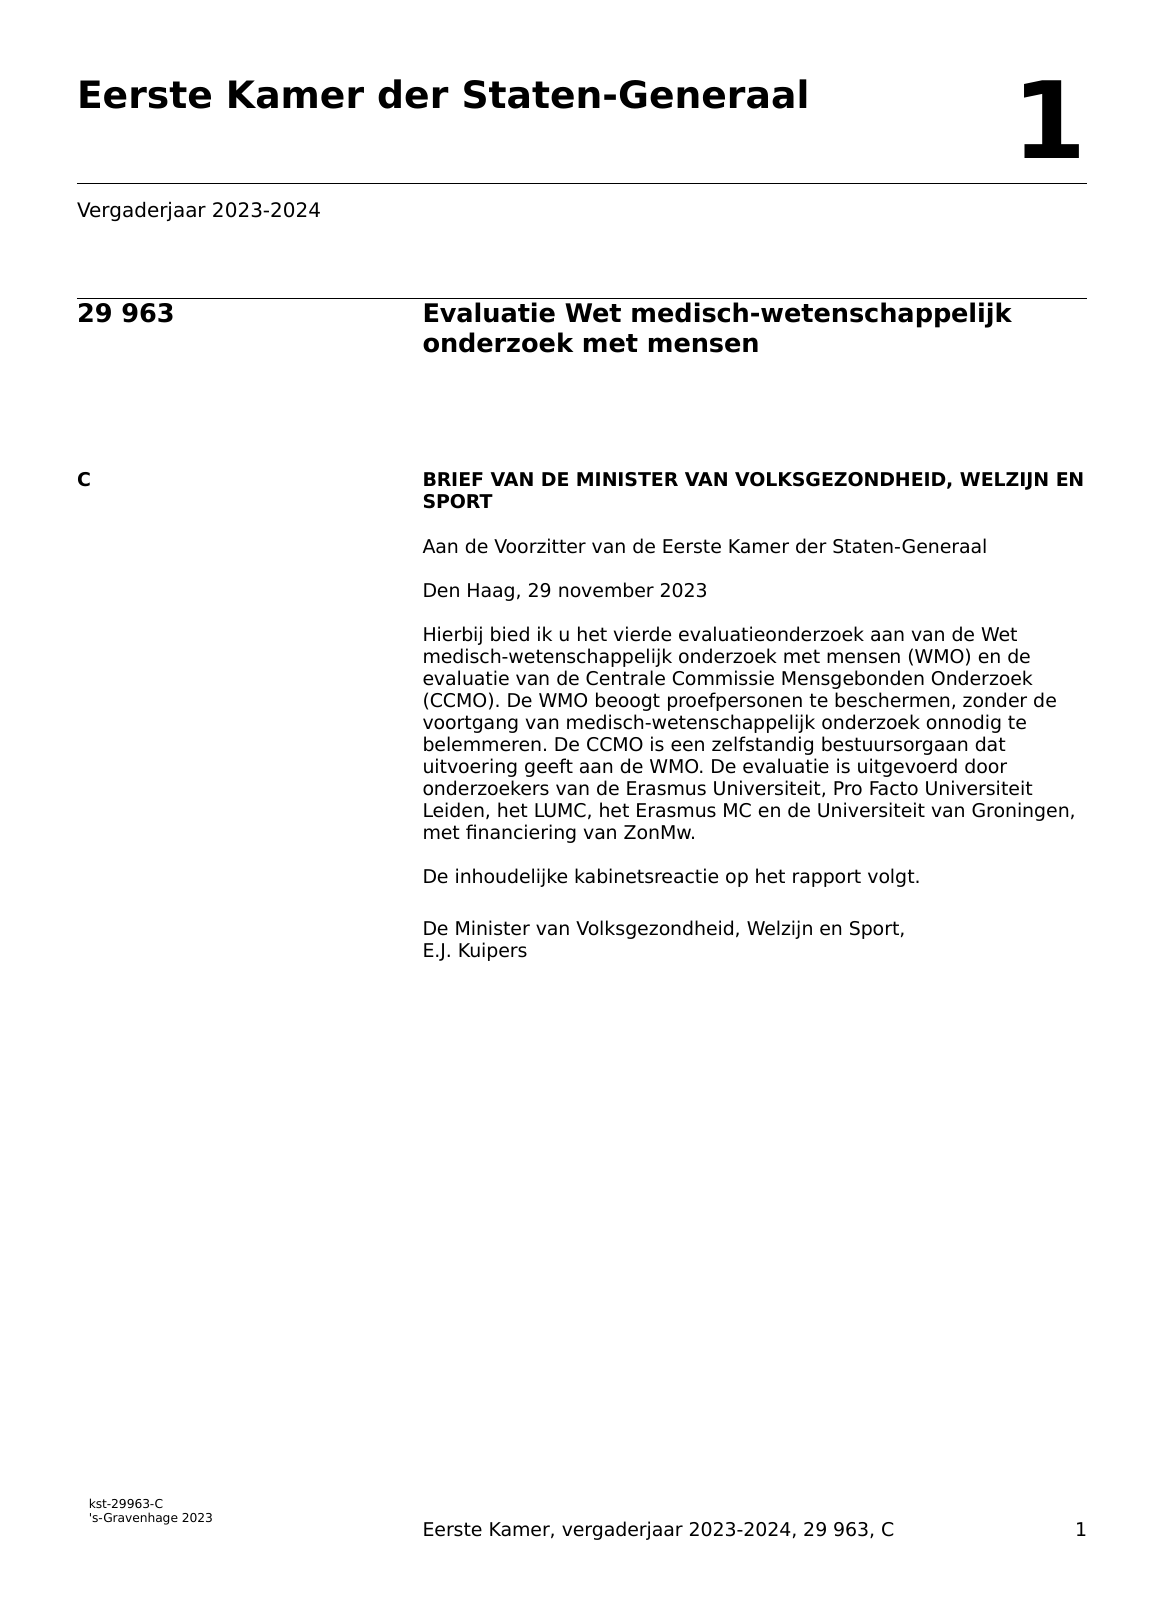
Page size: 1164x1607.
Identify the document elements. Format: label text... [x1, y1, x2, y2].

text 's-Gravenhage 2023 [88, 1511, 323, 1525]
table_header 1 [886, 59, 1087, 183]
text De Minister van Volksgezondheid, Welzijn en Sport, E.J. Kuipers [422, 918, 1087, 962]
table_header Eerste Kamer der Staten-Generaal [77, 59, 886, 183]
text De inhoudelijke kabinetsreactie op het rapport volgt. [422, 866, 1087, 888]
text Den Haag, 29 november 2023 [422, 580, 1087, 602]
subtitle C BRIEF VAN DE MINISTER VAN VOLKSGEZONDHEID, WELZIJN EN SPORT [77, 469, 1087, 513]
text Hierbij bied ik u het vierde evaluatieonderzoek aan van de Wet medisch-wetenschappelijk onderzoek met mensen (WMO) en de evaluatie van de Centrale Commissie Mensgebonden Onderzoek (CCMO). De WMO beoogt proefpersonen te beschermen, zonder de voortgang van medisch-wetenschappelijk onderzoek onnodig te belemmeren. De CCMO is een zelfstandig bestuursorgaan dat uitvoering geeft aan de WMO. De evaluatie is uitgevoerd door onderzoekers van de Erasmus Universiteit, Pro Facto Universiteit Leiden, het LUMC, het Erasmus MC en de Universiteit van Groningen, met financiering van ZonMw. [422, 624, 1087, 844]
subtitle 29 963 Evaluatie Wet medisch-wetenschappelijk onderzoek met mensen [77, 299, 1087, 358]
table_cell Vergaderjaar 2023-2024 [77, 184, 1087, 298]
text Aan de Voorzitter van de Eerste Kamer der Staten-Generaal [422, 536, 1087, 557]
text kst-29963-C [88, 1497, 323, 1511]
